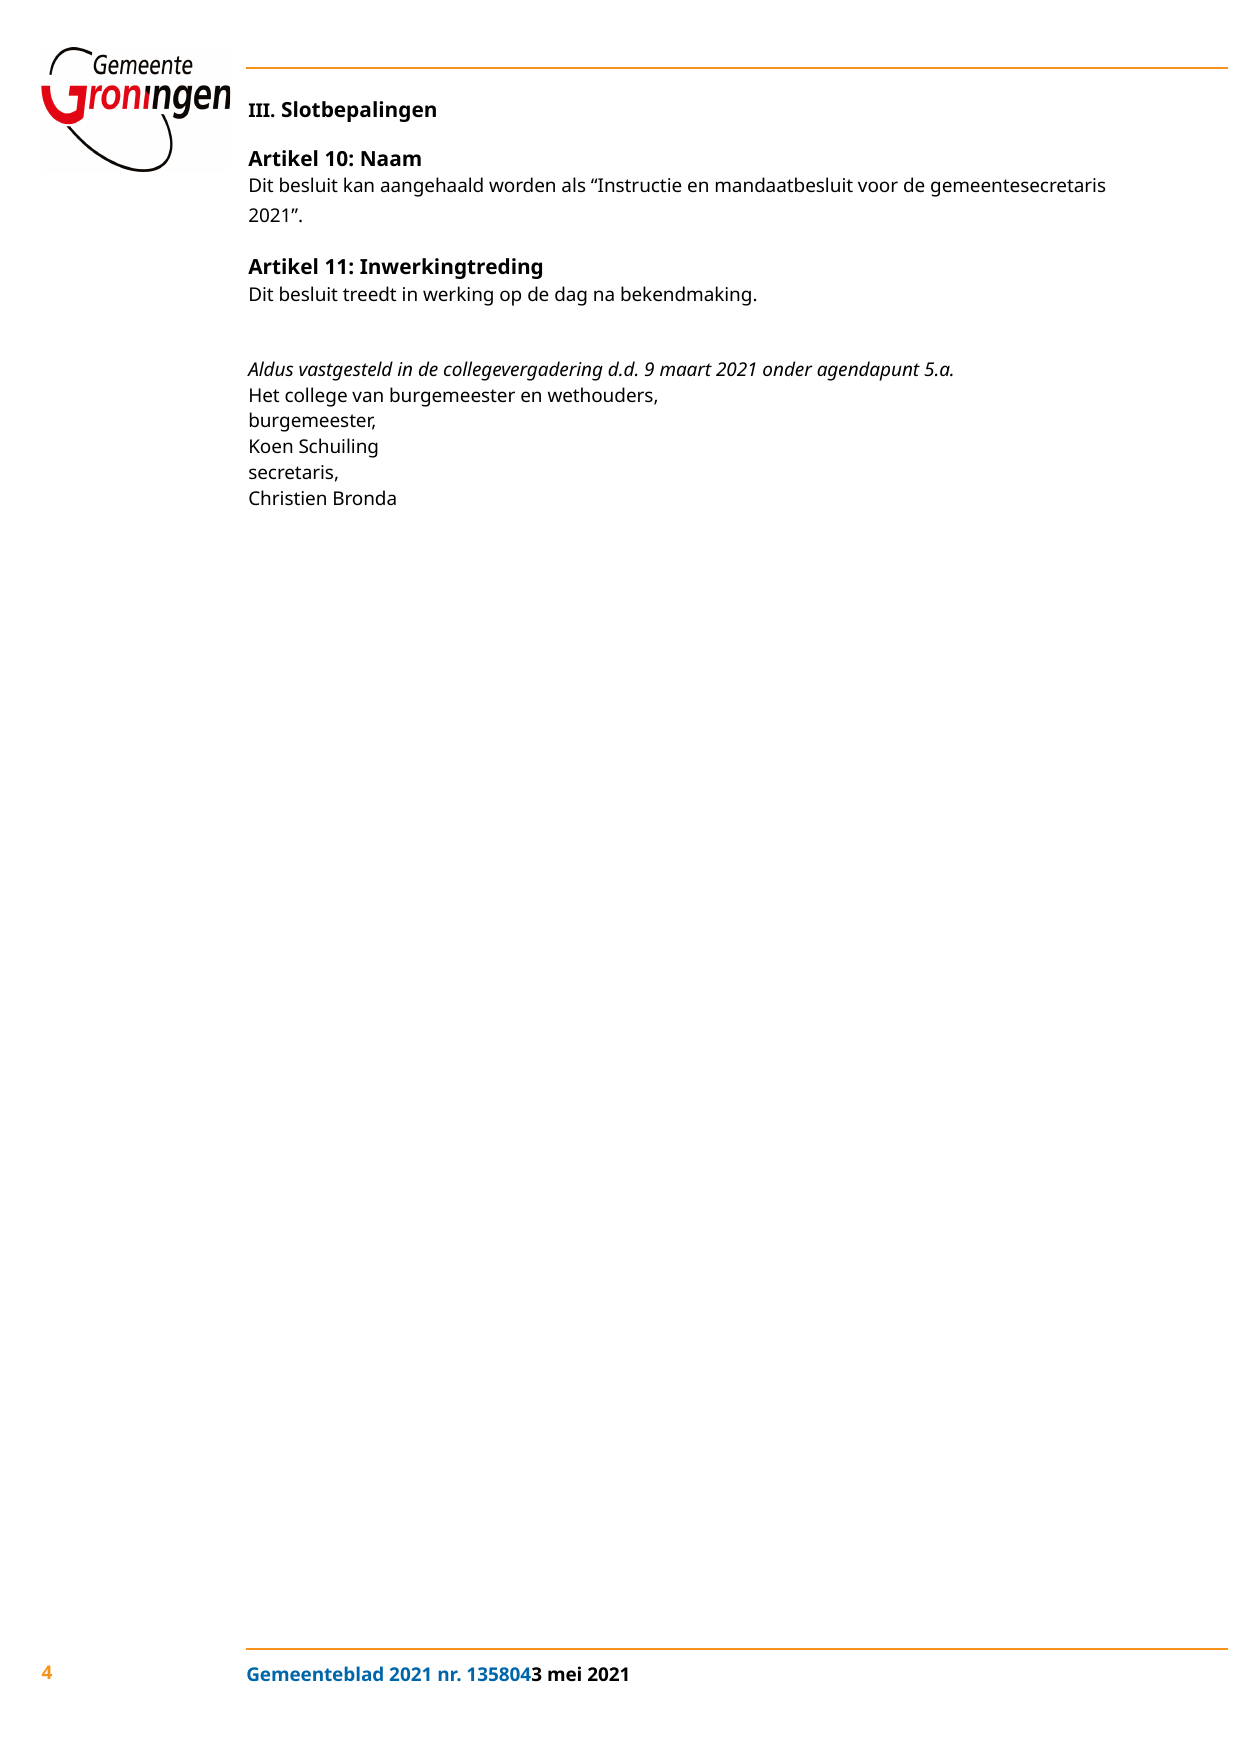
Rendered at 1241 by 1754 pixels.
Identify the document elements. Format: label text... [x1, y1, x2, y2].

text Artikel 11: Inwerkingtreding [248, 252, 1152, 281]
text secretaris, [248, 459, 1152, 485]
text Christien Bronda [248, 485, 1152, 511]
text burgemeester, [248, 408, 1152, 433]
text Koen Schuiling [248, 433, 1152, 459]
text Dit besluit kan aangehaald worden als “Instructie en mandaatbesluit voor de gemeentesecretaris 2021”. [248, 172, 1152, 228]
text Aldus vastgesteld in de collegevergadering d.d. 9 maart 2021 onder agendapunt 5.a. [248, 356, 1152, 382]
text III. Slotbepalingen [248, 95, 1152, 123]
text Dit besluit treedt in werking op de dag na bekendmaking. [248, 281, 1152, 307]
text Artikel 10: Naam [248, 144, 1152, 172]
text Het college van burgemeester en wethouders, [248, 382, 1152, 408]
picture [41, 47, 231, 172]
